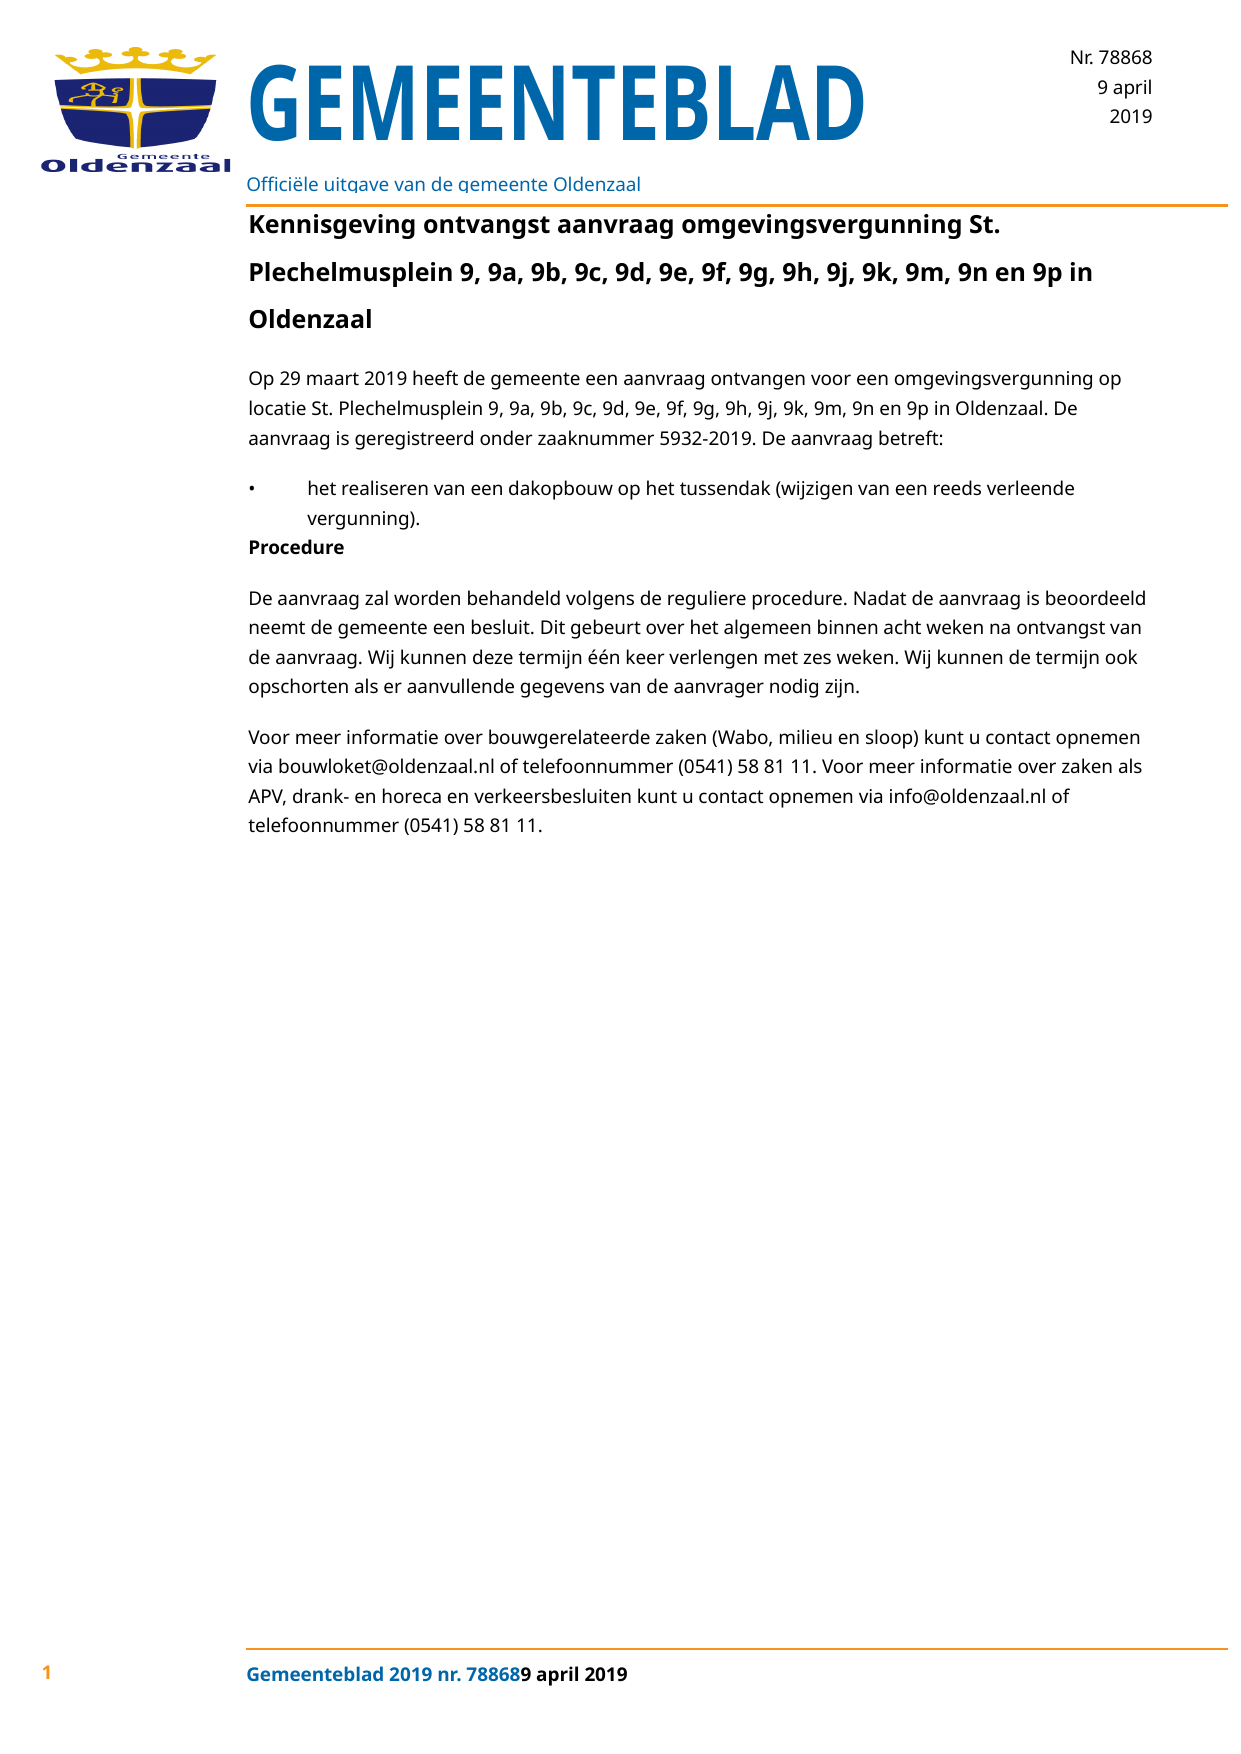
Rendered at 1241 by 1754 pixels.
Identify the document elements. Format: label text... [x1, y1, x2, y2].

text De aanvraag zal worden behandeld volgens de reguliere procedure. Nadat de aanvraag is beoordeeld neemt de gemeente een besluit. Dit gebeurt over het algemeen binnen acht weken na ontvangst van de aanvraag. Wij kunnen deze termijn één keer verlengen met zes weken. Wij kunnen de termijn ook opschorten als er aanvullende gegevens van de aanvrager nodig zijn. [248, 585, 1152, 699]
list het realiseren van een dakopbouw op het tussendak (wijzigen van een reeds verleende vergunning). [248, 475, 1152, 530]
text Op 29 maart 2019 heeft de gemeente een aanvraag ontvangen voor een omgevingsvergunning op locatie St. Plechelmusplein 9, 9a, 9b, 9c, 9d, 9e, 9f, 9g, 9h, 9j, 9k, 9m, 9n en 9p in Oldenzaal. De aanvraag is geregistreerd onder zaaknummer 5932-2019. De aanvraag betreft: [248, 366, 1152, 450]
text Kennisgeving ontvangst aanvraag omgevingsvergunning St. Plechelmusplein 9, 9a, 9b, 9c, 9d, 9e, 9f, 9g, 9h, 9j, 9k, 9m, 9n en 9p in Oldenzaal [248, 207, 1152, 336]
text Procedure [248, 534, 1152, 560]
picture [41, 47, 231, 172]
text Voor meer informatie over bouwgerelateerde zaken (Wabo, milieu en sloop) kunt u contact opnemen via bouwloket@oldenzaal.nl of telefoonnummer (0541) 58 81 11. Voor meer informatie over zaken als APV, drank- en horeca en verkeersbesluiten kunt u contact opnemen via info@oldenzaal.nl of telefoonnummer (0541) 58 81 11. [248, 724, 1152, 838]
